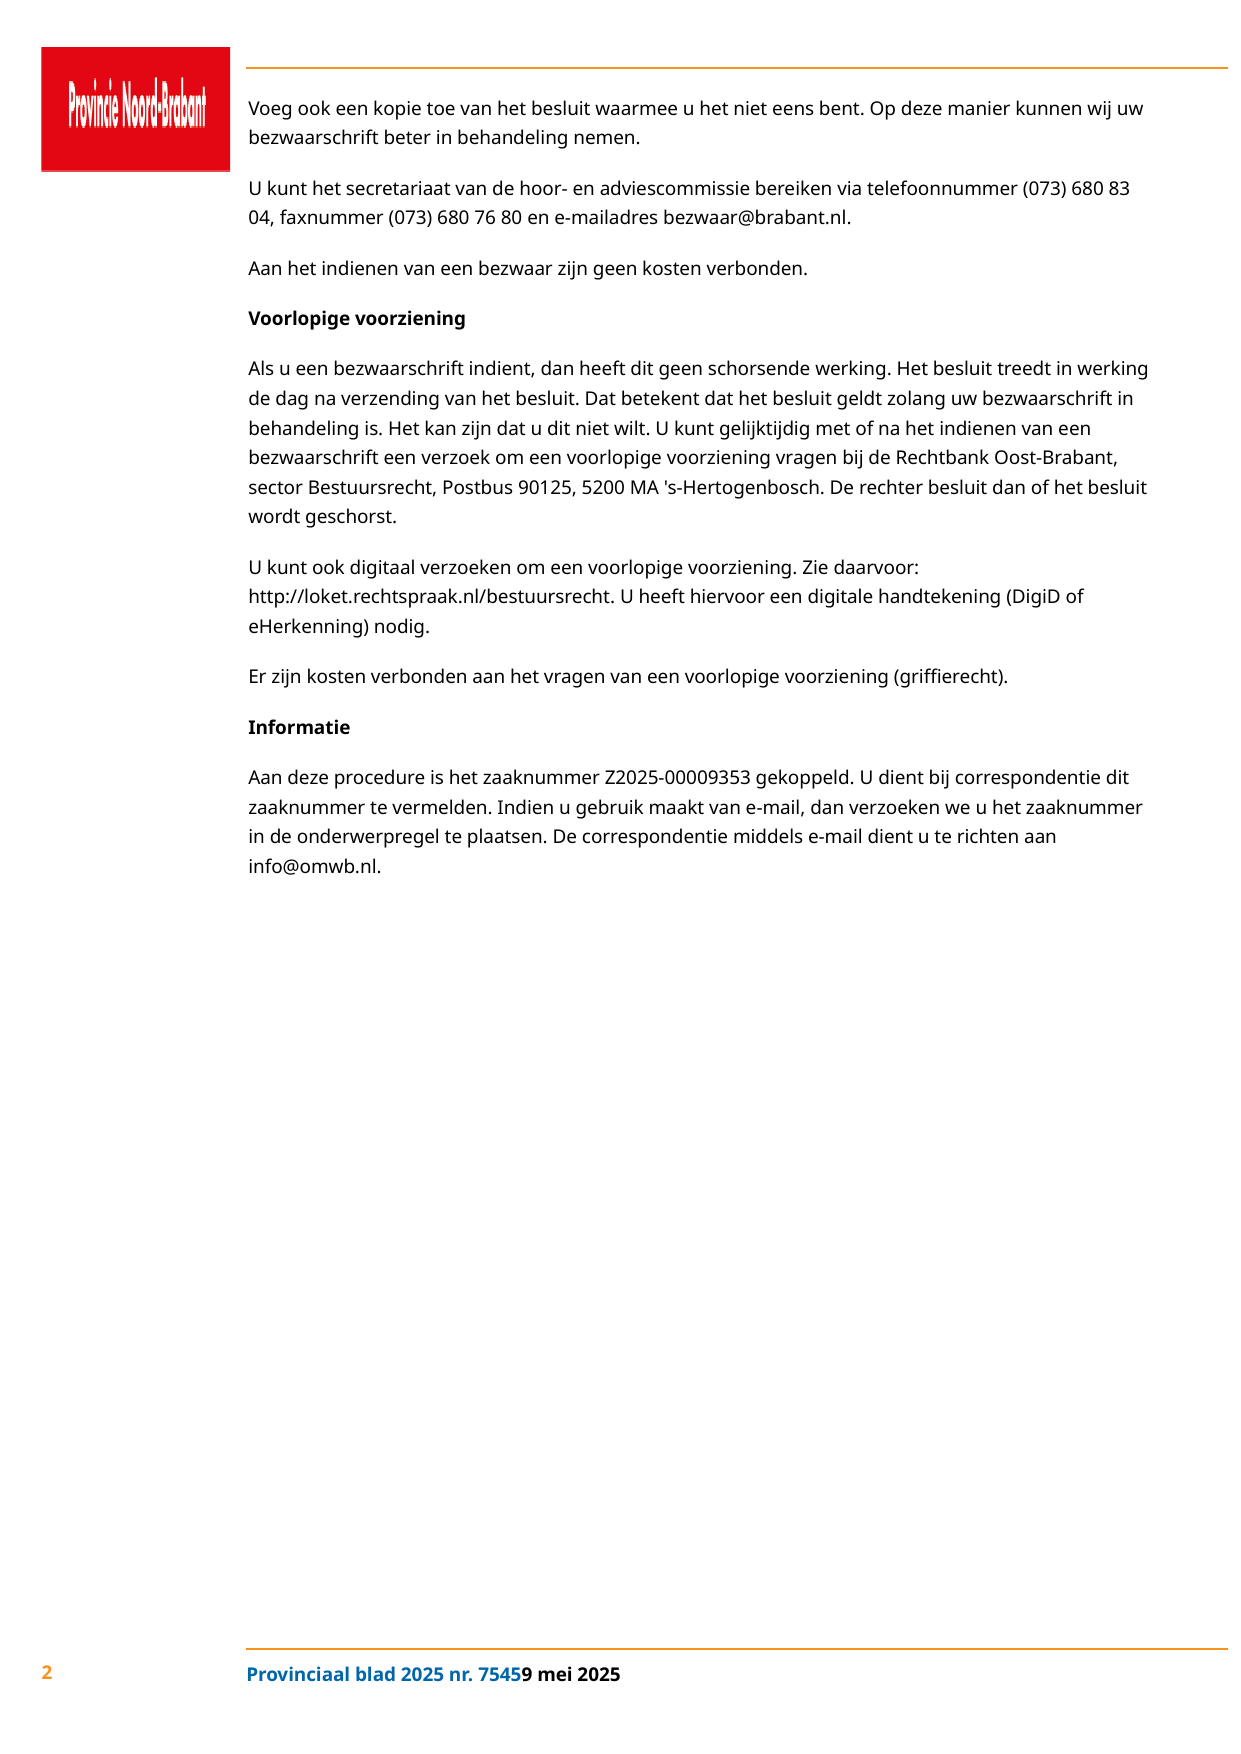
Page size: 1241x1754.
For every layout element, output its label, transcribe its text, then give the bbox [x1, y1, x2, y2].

picture [41, 47, 231, 172]
text U kunt ook digitaal verzoeken om een voorlopige voorziening. Zie daarvoor: http://loket.rechtspraak.nl/bestuursrecht. U heeft hiervoor een digitale handtekening (DigiD of eHerkenning) nodig. [248, 554, 1152, 639]
text Aan deze procedure is het zaaknummer Z2025-00009353 gekoppeld. U dient bij correspondentie dit zaaknummer te vermelden. Indien u gebruik maakt van e-mail, dan verzoeken we u het zaaknummer in de onderwerpregel te plaatsen. De correspondentie middels e-mail dient u te richten aan info@omwb.nl. [248, 764, 1152, 879]
text Als u een bezwaarschrift indient, dan heeft dit geen schorsende werking. Het besluit treedt in werking de dag na verzending van het besluit. Dat betekent dat het besluit geldt zolang uw bezwaarschrift in behandeling is. Het kan zijn dat u dit niet wilt. U kunt gelijktijdig met of na het indienen van een bezwaarschrift een verzoek om een voorlopige voorziening vragen bij de Rechtbank Oost-Brabant, sector Bestuursrecht, Postbus 90125, 5200 MA 's‑Hertogenbosch. De rechter besluit dan of het besluit wordt geschorst. [248, 356, 1152, 529]
text U kunt het secretariaat van de hoor- en adviescommissie bereiken via telefoonnummer (073) 680 83 04, faxnummer (073) 680 76 80 en e-mailadres bezwaar@brabant.nl. [248, 175, 1152, 230]
text Aan het indienen van een bezwaar zijn geen kosten verbonden. [248, 255, 1152, 281]
text Voeg ook een kopie toe van het besluit waarmee u het niet eens bent. Op deze manier kunnen wij uw bezwaarschrift beter in behandeling nemen. [248, 95, 1152, 150]
text Voorlopige voorziening [248, 305, 1152, 331]
text Informatie [248, 714, 1152, 740]
text Er zijn kosten verbonden aan het vragen van een voorlopige voorziening (griffierecht). [248, 663, 1152, 689]
